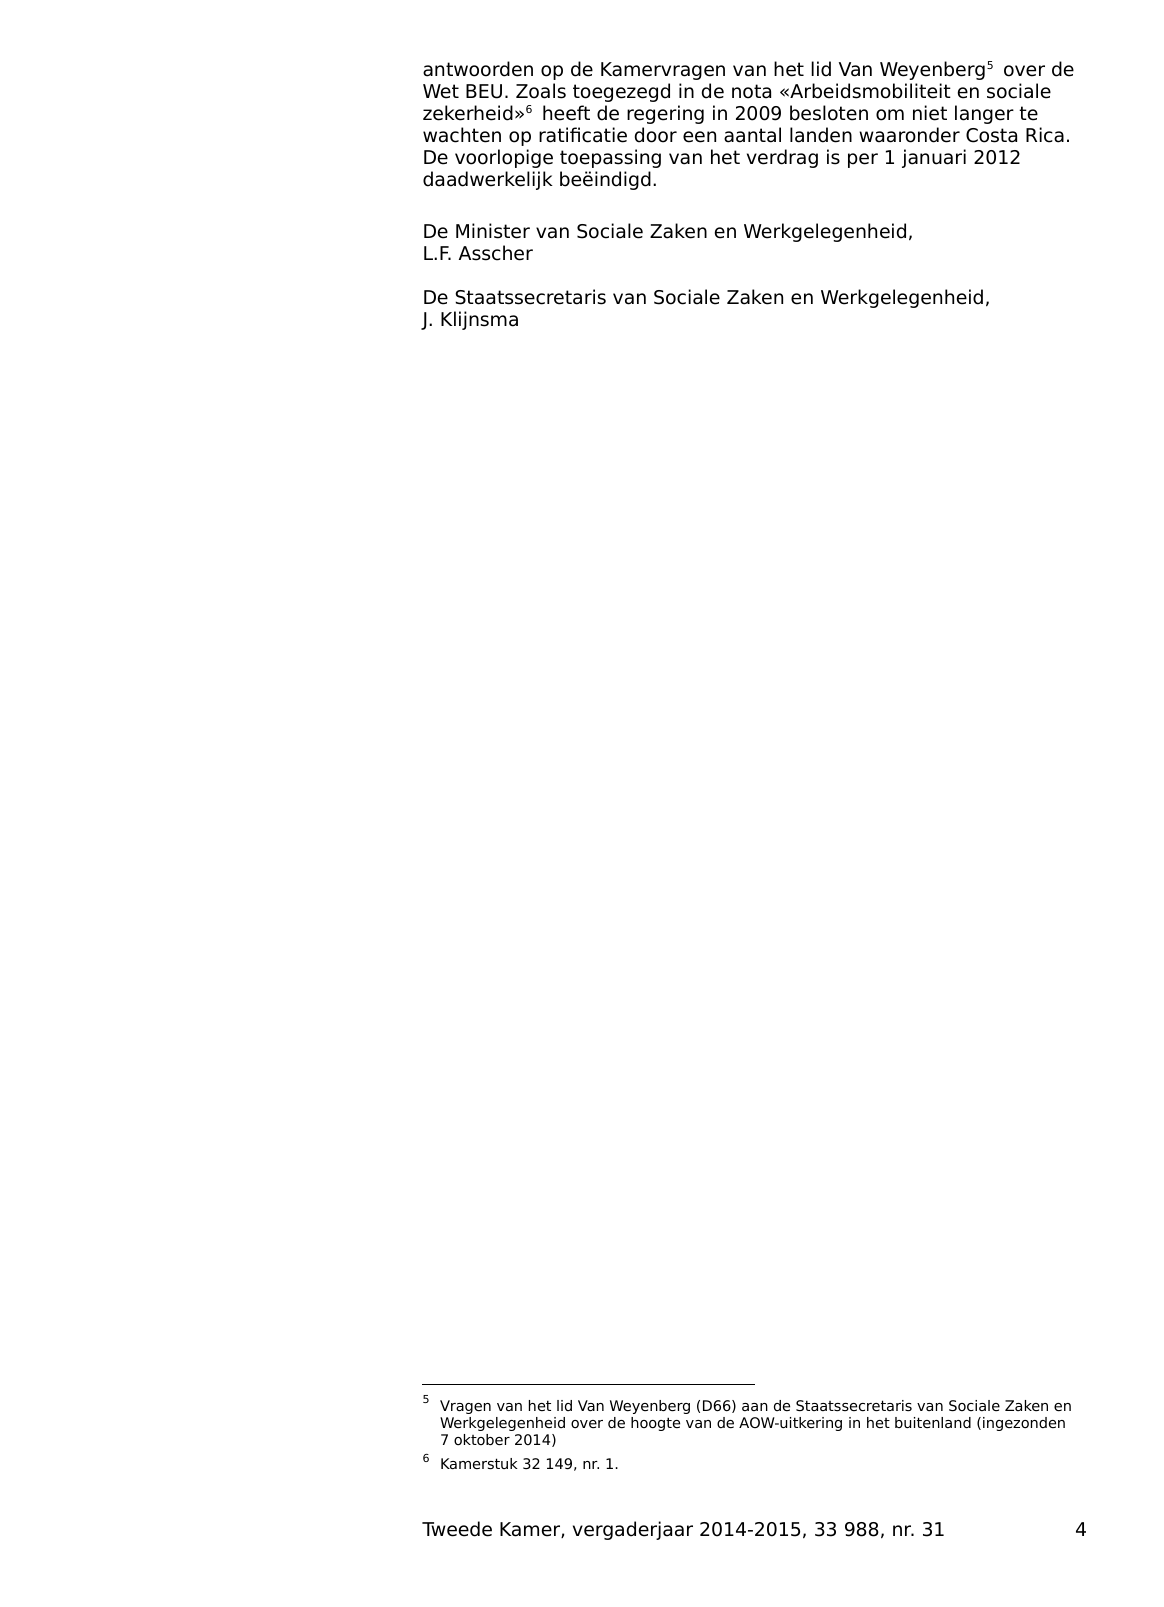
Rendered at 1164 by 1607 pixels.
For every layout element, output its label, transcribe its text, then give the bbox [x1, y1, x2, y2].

text antwoorden op de Kamervragen van het lid Van Weyenberg over de Wet BEU. Zoals toegezegd in de nota «Arbeidsmobiliteit en sociale zekerheid» heeft de regering in 2009 besloten om niet langer te wachten op ratificatie door een aantal landen waaronder Costa Rica. De voorlopige toepassing van het verdrag is per 1 januari 2012 daadwerkelijk beëindigd. [422, 59, 1087, 191]
text De Minister van Sociale Zaken en Werkgelegenheid, L.F. Asscher [422, 221, 1087, 265]
text Vragen van het lid Van Weyenberg (D66) aan de Staatssecretaris van Sociale Zaken en Werkgelegenheid over de hoogte van de AOW-uitkering in het buitenland (ingezonden 7 oktober 2014) [422, 1393, 1087, 1449]
text De Staatssecretaris van Sociale Zaken en Werkgelegenheid, J. Klijnsma [422, 287, 1087, 331]
text Kamerstuk 32 149, nr. 1. [422, 1452, 1087, 1474]
